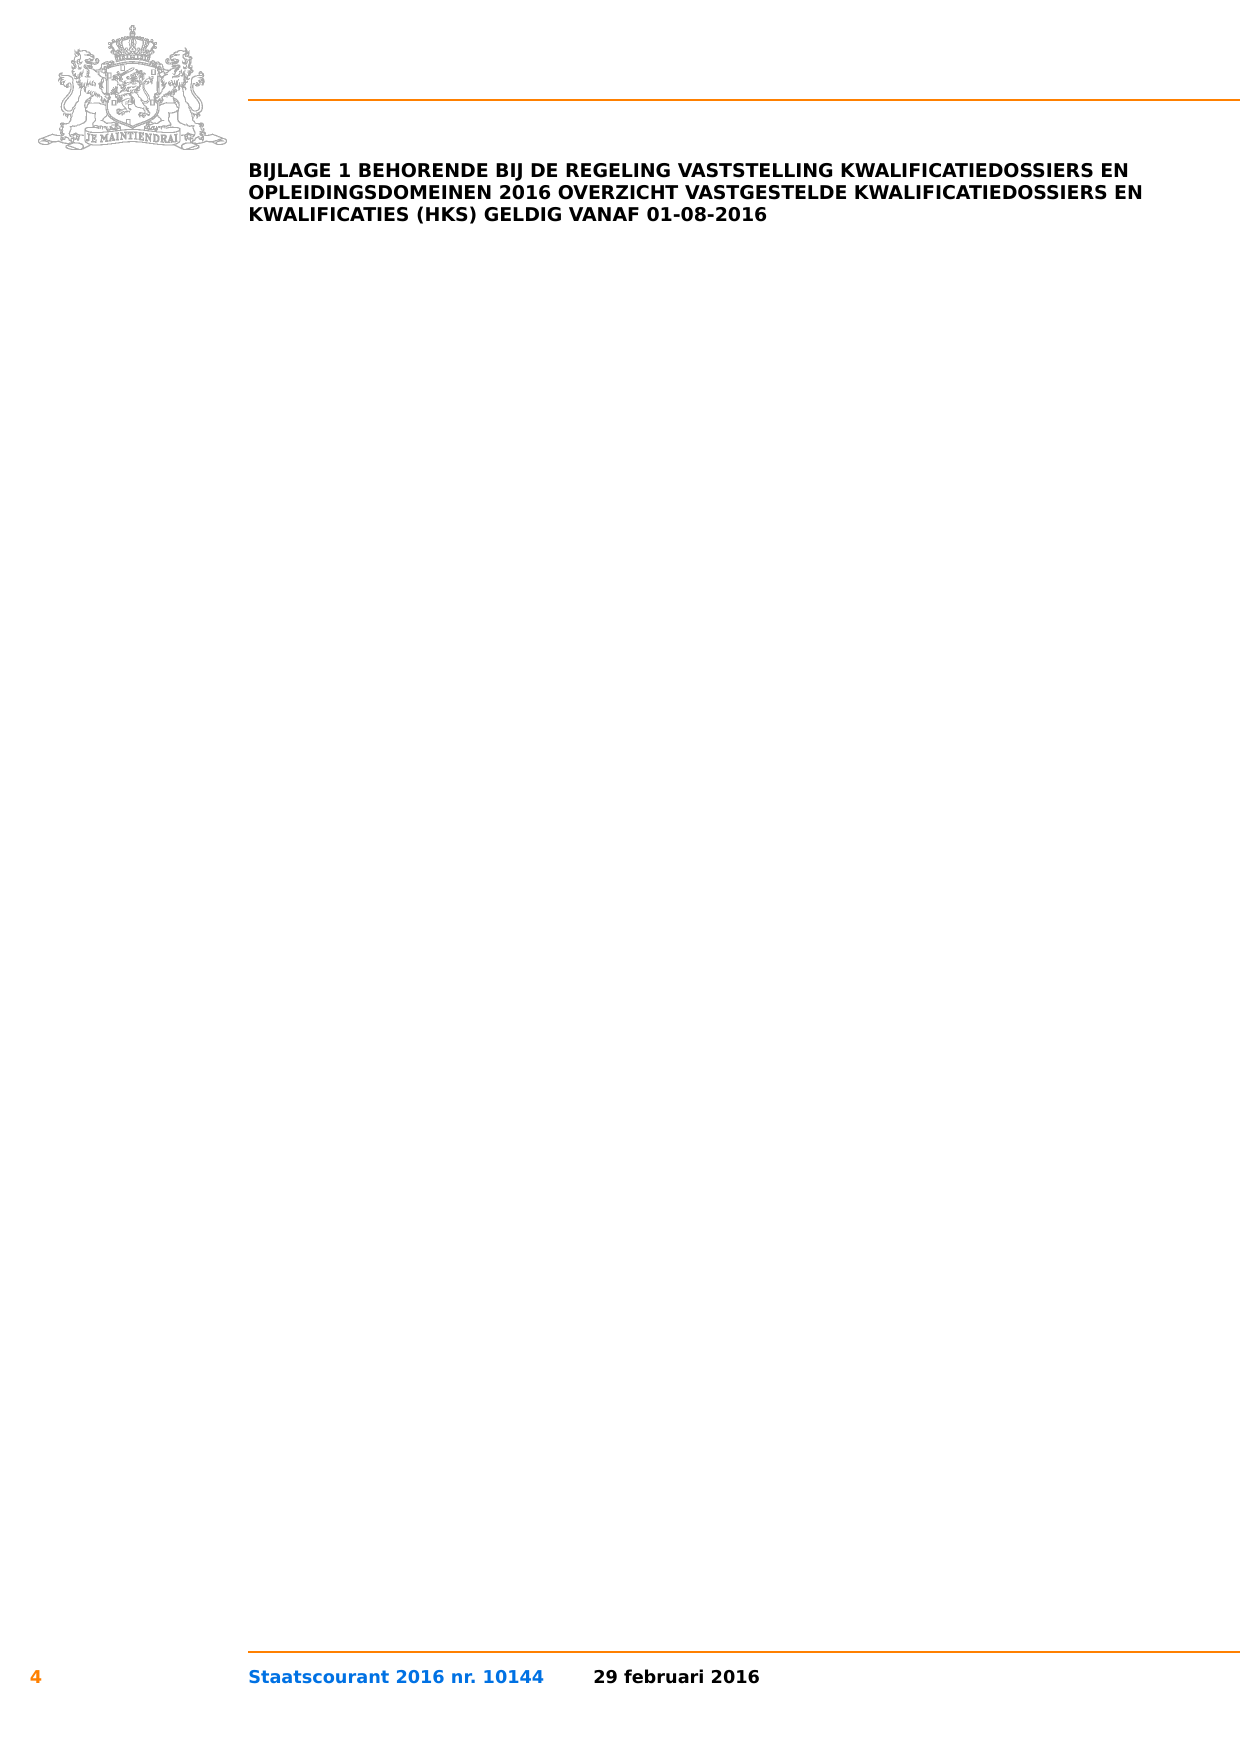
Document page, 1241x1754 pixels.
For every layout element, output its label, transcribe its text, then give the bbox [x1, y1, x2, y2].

picture [38, 25, 227, 150]
subtitle BIJLAGE 1 BEHORENDE BIJ DE REGELING VASTSTELLING KWALIFICATIEDOSSIERS EN OPLEIDINGSDOMEINEN 2016 OVERZICHT VASTGESTELDE KWALIFICATIEDOSSIERS EN KWALIFICATIES (HKS) GELDIG VANAF 01-08-2016 [248, 160, 1163, 226]
